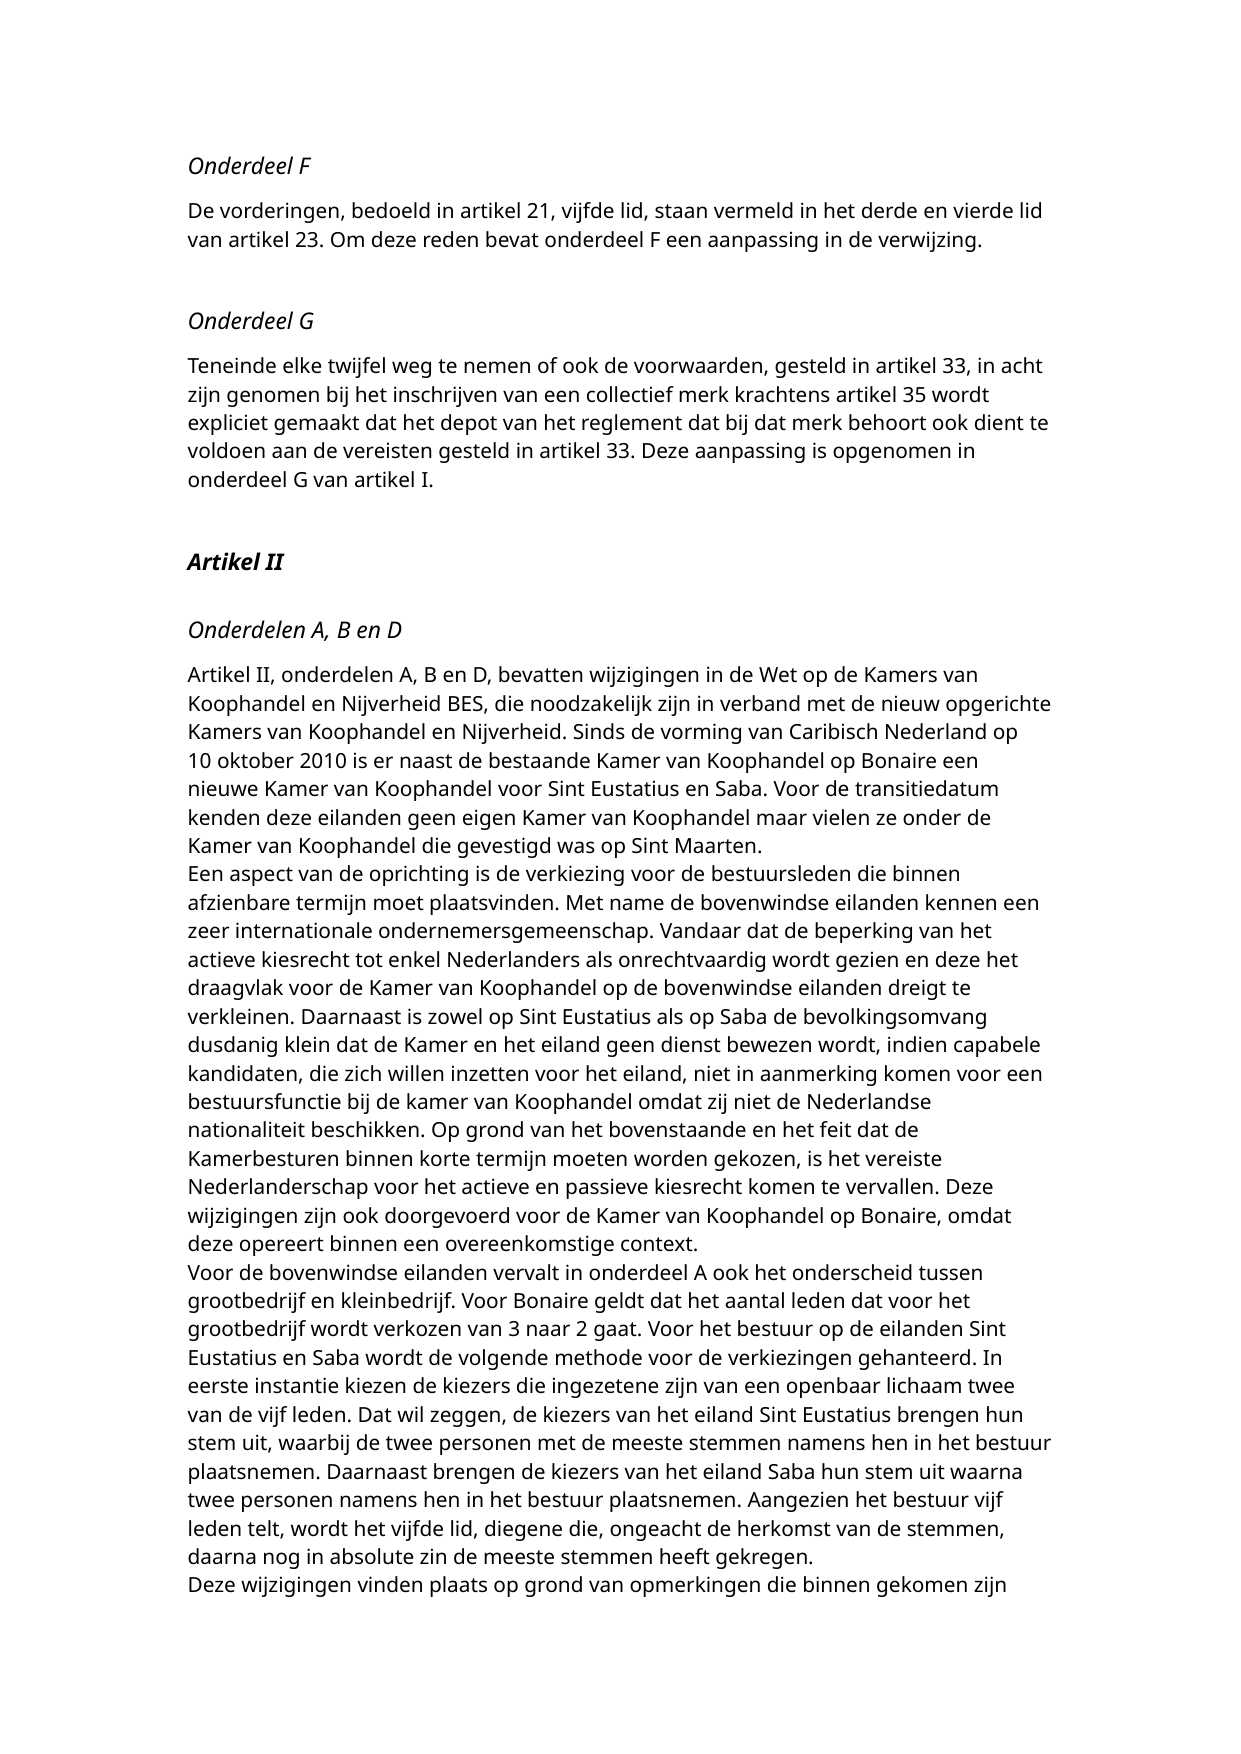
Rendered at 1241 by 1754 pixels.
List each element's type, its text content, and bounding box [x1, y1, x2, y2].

text Een aspect van de oprichting is de verkiezing voor de bestuursleden die binnen afzienbare termijn moet plaatsvinden. Met name de bovenwindse eilanden kennen een zeer internationale ondernemersgemeenschap. Vandaar dat de beperking van het actieve kiesrecht tot enkel Nederlanders als onrechtvaardig wordt gezien en deze het draagvlak voor de Kamer van Koophandel op de bovenwindse eilanden dreigt te verkleinen. Daarnaast is zowel op Sint Eustatius als op Saba de bevolkingsomvang dusdanig klein dat de Kamer en het eiland geen dienst bewezen wordt, indien capabele kandidaten, die zich willen inzetten voor het eiland, niet in aanmerking komen voor een bestuursfunctie bij de kamer van Koophandel omdat zij niet de Nederlandse nationaliteit beschikken. Op grond van het bovenstaande en het feit dat de Kamerbesturen binnen korte termijn moeten worden gekozen, is het vereiste Nederlanderschap voor het actieve en passieve kiesrecht komen te vervallen. Deze wijzigingen zijn ook doorgevoerd voor de Kamer van Koophandel op Bonaire, omdat deze opereert binnen een overeenkomstige context. [187, 859, 1053, 1258]
text Voor de bovenwindse eilanden vervalt in onderdeel A ook het onderscheid tussen grootbedrijf en kleinbedrijf. Voor Bonaire geldt dat het aantal leden dat voor het grootbedrijf wordt verkozen van 3 naar 2 gaat. Voor het bestuur op de eilanden Sint Eustatius en Saba wordt de volgende methode voor de verkiezingen gehanteerd. In eerste instantie kiezen de kiezers die ingezetene zijn van een openbaar lichaam twee van de vijf leden. Dat wil zeggen, de kiezers van het eiland Sint Eustatius brengen hun stem uit, waarbij de twee personen met de meeste stemmen namens hen in het bestuur plaatsnemen. Daarnaast brengen de kiezers van het eiland Saba hun stem uit waarna twee personen namens hen in het bestuur plaatsnemen. Aangezien het bestuur vijf leden telt, wordt het vijfde lid, diegene die, ongeacht de herkomst van de stemmen, daarna nog in absolute zin de meeste stemmen heeft gekregen. [187, 1258, 1053, 1571]
subtitle Onderdeel F [187, 150, 1053, 181]
subtitle Artikel II [187, 546, 1053, 577]
text De vorderingen, bedoeld in artikel 21, vijfde lid, staan vermeld in het derde en vierde lid van artikel 23. Om deze reden bevat onderdeel F een aanpassing in de verwijzing. [187, 196, 1053, 253]
subtitle Onderdeel G [187, 305, 1053, 336]
text Deze wijzigingen vinden plaats op grond van opmerkingen die binnen gekomen zijn [187, 1571, 1053, 1599]
text Teneinde elke twijfel weg te nemen of ook de voorwaarden, gesteld in artikel 33, in acht zijn genomen bij het inschrijven van een collectief merk krachtens artikel 35 wordt expliciet gemaakt dat het depot van het reglement dat bij dat merk behoort ook dient te voldoen aan de vereisten gesteld in artikel 33. Deze aanpassing is opgenomen in onderdeel G van artikel I. [187, 351, 1053, 493]
subtitle Onderdelen A, B en D [187, 614, 1053, 646]
text Artikel II, onderdelen A, B en D, bevatten wijzigingen in de Wet op de Kamers van Koophandel en Nijverheid BES, die noodzakelijk zijn in verband met de nieuw opgerichte Kamers van Koophandel en Nijverheid. Sinds de vorming van Caribisch Nederland op 10 oktober 2010 is er naast de bestaande Kamer van Koophandel op Bonaire een nieuwe Kamer van Koophandel voor Sint Eustatius en Saba. Voor de transitiedatum kenden deze eilanden geen eigen Kamer van Koophandel maar vielen ze onder de Kamer van Koophandel die gevestigd was op Sint Maarten. [187, 661, 1053, 859]
